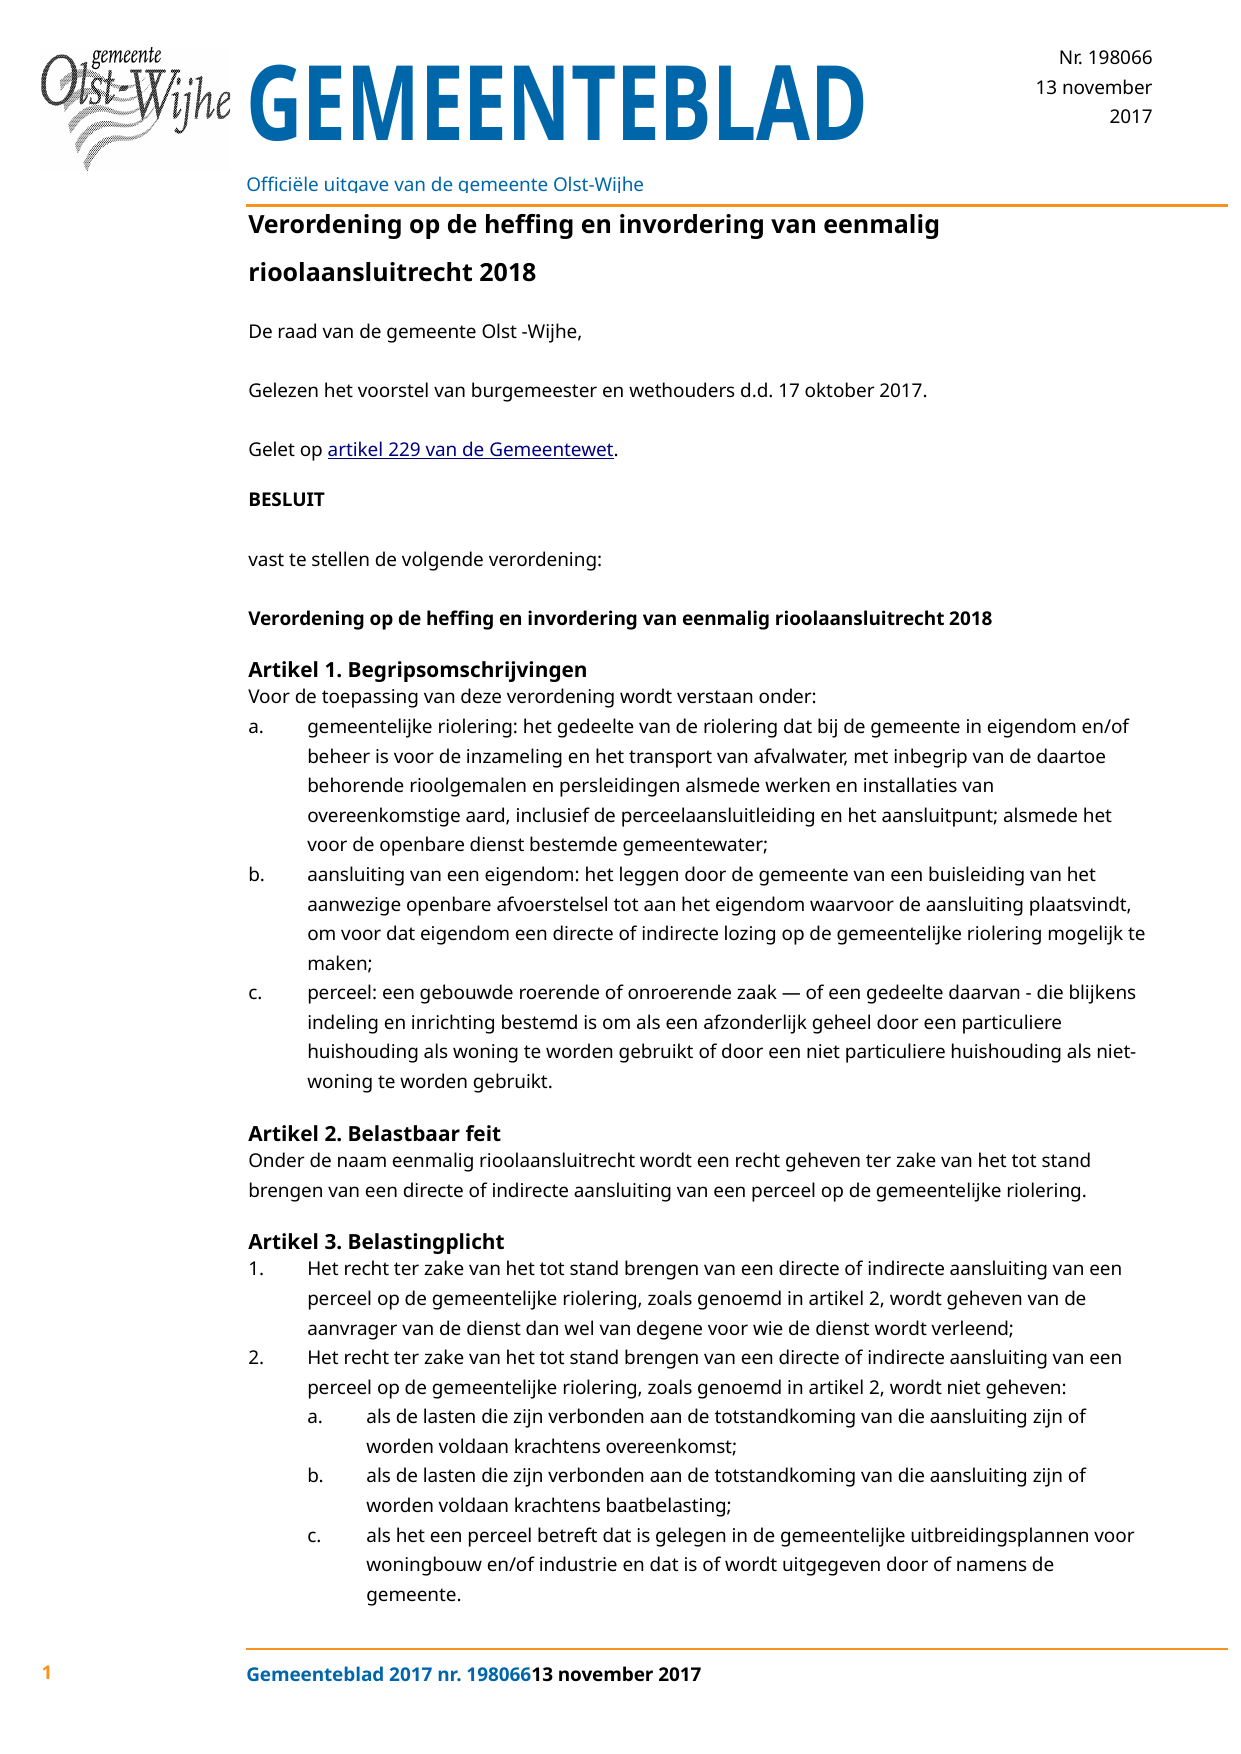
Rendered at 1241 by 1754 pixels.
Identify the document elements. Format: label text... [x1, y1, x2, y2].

list Het recht ter zake van het tot stand brengen van een directe of indirecte aansluiting van een perceel op de gemeentelijke riolering, zoals genoemd in artikel 2, wordt geheven van de aanvrager van de dienst dan wel van degene voor wie de dienst wordt verleend; [248, 1256, 1152, 1341]
text De raad van de gemeente Olst -Wijhe, [248, 318, 1152, 344]
text vast te stellen de volgende verordening: [248, 546, 1152, 571]
list als het een perceel betreft dat is gelegen in de gemeentelijke uitbreidingsplannen voor woningbouw en/of industrie en dat is of wordt uitgegeven door of namens de gemeente. [307, 1522, 1152, 1607]
text Gelezen het voorstel van burgemeester en wethouders d.d. 17 oktober 2017. [248, 377, 1152, 403]
text Voor de toepassing van deze verordening wordt verstaan onder: [248, 684, 1152, 709]
list als de lasten die zijn verbonden aan de totstandkoming van die aansluiting zijn of worden voldaan krachtens overeenkomst; [307, 1403, 1152, 1459]
text BESLUIT [248, 487, 1152, 512]
list Het recht ter zake van het tot stand brengen van een directe of indirecte aansluiting van een perceel op de gemeentelijke riolering, zoals genoemd in artikel 2, wordt niet geheven: [248, 1344, 1152, 1400]
text Artikel 2. Belastbaar feit [248, 1119, 1152, 1147]
text Artikel 3. Belastingplicht [248, 1227, 1152, 1256]
text Verordening op de heffing en invordering van eenmalig rioolaansluitrecht 2018 [248, 207, 1152, 288]
picture [41, 47, 231, 172]
list als de lasten die zijn verbonden aan de totstandkoming van die aansluiting zijn of worden voldaan krachtens baatbelasting; [307, 1463, 1152, 1518]
list perceel: een gebouwde roerende of onroerende zaak — of een gedeelte daarvan - die blijkens indeling en inrichting bestemd is om als een afzonderlijk geheel door een particuliere huishouding als woning te worden gebruikt of door een niet particuliere huishouding als niet-woning te worden gebruikt. [248, 979, 1152, 1094]
text Gelet op artikel 229 van de Gemeentewet. [248, 436, 1152, 462]
text Artikel 1. Begripsomschrijvingen [248, 655, 1152, 684]
text Verordening op de heffing en invordering van eenmalig rioolaansluitrecht 2018 [248, 605, 1152, 631]
list gemeentelijke riolering: het gedeelte van de riolering dat bij de gemeente in eigendom en/of beheer is voor de inzameling en het transport van afvalwater, met inbegrip van de daartoe behorende rioolgemalen en persleidingen alsmede werken en installaties van overeenkomstige aard, inclusief de perceelaansluitleiding en het aansluitpunt; alsmede het voor de openbare dienst bestemde gemeentewater; [248, 713, 1152, 857]
text Onder de naam eenmalig rioolaansluitrecht wordt een recht geheven ter zake van het tot stand brengen van een directe of indirecte aansluiting van een perceel op de gemeentelijke riolering. [248, 1147, 1152, 1202]
list aansluiting van een eigendom: het leggen door de gemeente van een buisleiding van het aanwezige openbare afvoerstelsel tot aan het eigendom waarvoor de aansluiting plaatsvindt, om voor dat eigendom een directe of indirecte lozing op de gemeentelijke riolering mogelijk te maken; [248, 861, 1152, 976]
